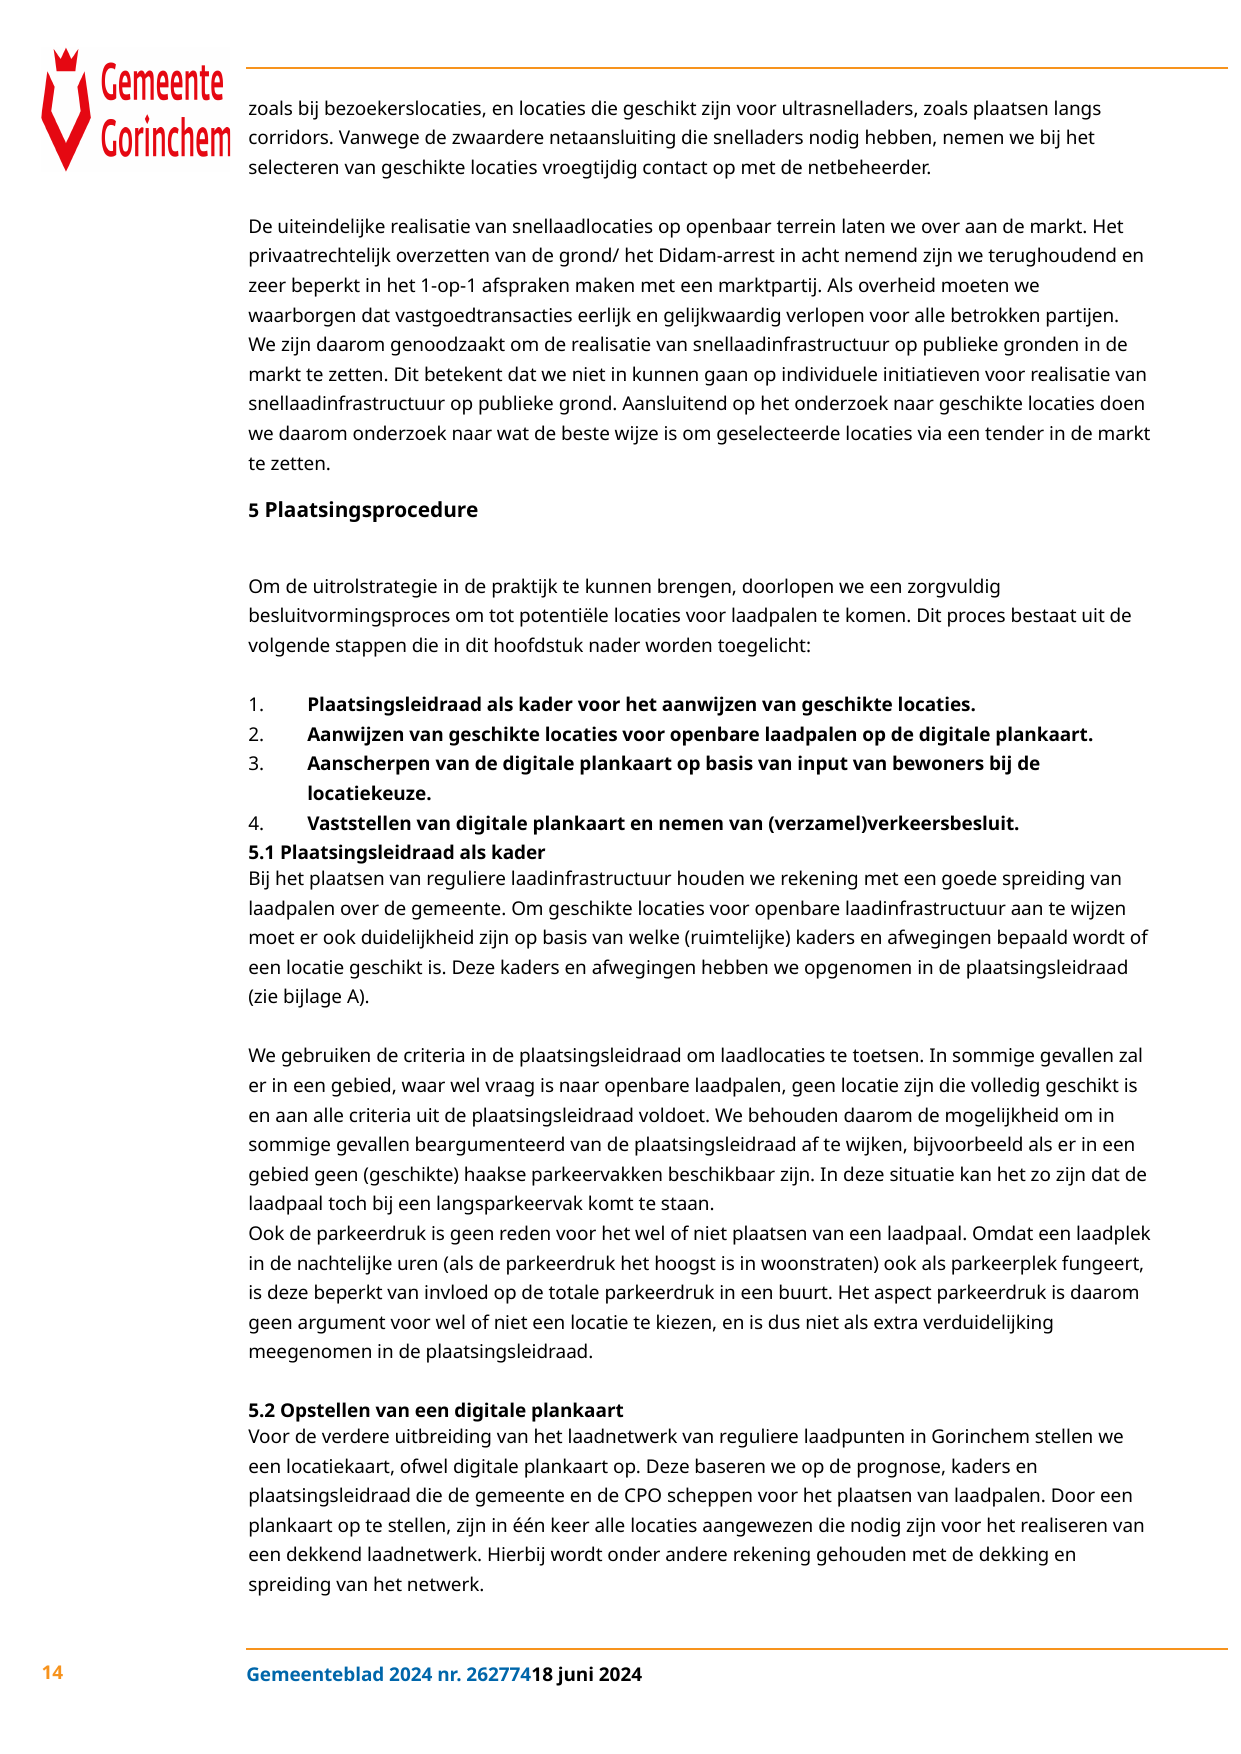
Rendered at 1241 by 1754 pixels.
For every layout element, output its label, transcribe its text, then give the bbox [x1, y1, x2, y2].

text 5.1 Plaatsingsleidraad als kader [248, 839, 1152, 865]
text 5 Plaatsingsprocedure [248, 495, 1152, 524]
text 5.2 Opstellen van een digitale plankaart [248, 1398, 1152, 1423]
list Aanscherpen van de digitale plankaart op basis van input van bewoners bij de locatiekeuze. [248, 751, 1152, 806]
picture [41, 47, 231, 172]
text zoals bij bezoekerslocaties, en locaties die geschikt zijn voor ultrasnelladers, zoals plaatsen langs corridors. Vanwege de zwaardere netaansluiting die snelladers nodig hebben, nemen we bij het selecteren van geschikte locaties vroegtijdig contact op met de netbeheerder. [248, 95, 1152, 180]
list Aanwijzen van geschikte locaties voor openbare laadpalen op de digitale plankaart. [248, 721, 1152, 747]
text Bij het plaatsen van reguliere laadinfrastructuur houden we rekening met een goede spreiding van laadpalen over de gemeente. Om geschikte locaties voor openbare laadinfrastructuur aan te wijzen moet er ook duidelijkheid zijn op basis van welke (ruimtelijke) kaders en afwegingen bepaald wordt of een locatie geschikt is. Deze kaders en afwegingen hebben we opgenomen in de plaatsingsleidraad (zie bijlage A). [248, 865, 1152, 1009]
list Plaatsingsleidraad als kader voor het aanwijzen van geschikte locaties. [248, 691, 1152, 717]
text Voor de verdere uitbreiding van het laadnetwerk van reguliere laadpunten in Gorinchem stellen we een locatiekaart, ofwel digitale plankaart op. Deze baseren we op de prognose, kaders en plaatsingsleidraad die de gemeente en de CPO scheppen voor het plaatsen van laadpalen. Door een plankaart op te stellen, zijn in één keer alle locaties aangewezen die nodig zijn voor het realiseren van een dekkend laadnetwerk. Hierbij wordt onder andere rekening gehouden met de dekking en spreiding van het netwerk. [248, 1423, 1152, 1597]
text Ook de parkeerdruk is geen reden voor het wel of niet plaatsen van een laadpaal. Omdat een laadplek in de nachtelijke uren (als de parkeerdruk het hoogst is in woonstraten) ook als parkeerplek fungeert, is deze beperkt van invloed op de totale parkeerdruk in een buurt. Het aspect parkeerdruk is daarom geen argument voor wel of niet een locatie te kiezen, en is dus niet als extra verduidelijking meegenomen in de plaatsingsleidraad. [248, 1220, 1152, 1364]
text We gebruiken de criteria in de plaatsingsleidraad om laadlocaties te toetsen. In sommige gevallen zal er in een gebied, waar wel vraag is naar openbare laadpalen, geen locatie zijn die volledig geschikt is en aan alle criteria uit de plaatsingsleidraad voldoet. We behouden daarom de mogelijkheid om in sommige gevallen beargumenteerd van de plaatsingsleidraad af te wijken, bijvoorbeeld als er in een gebied geen (geschikte) haakse parkeervakken beschikbaar zijn. In deze situatie kan het zo zijn dat de laadpaal toch bij een langsparkeervak komt te staan. [248, 1043, 1152, 1216]
list Vaststellen van digitale plankaart en nemen van (verzamel)verkeersbesluit. [248, 810, 1152, 836]
text Om de uitrolstrategie in de praktijk te kunnen brengen, doorlopen we een zorgvuldig besluitvormingsproces om tot potentiële locaties voor laadpalen te komen. Dit proces bestaat uit de volgende stappen die in dit hoofdstuk nader worden toegelicht: [248, 573, 1152, 658]
text De uiteindelijke realisatie van snellaadlocaties op openbaar terrein laten we over aan de markt. Het privaatrechtelijk overzetten van de grond/ het Didam-arrest in acht nemend zijn we terughoudend en zeer beperkt in het 1-op-1 afspraken maken met een marktpartij. Als overheid moeten we waarborgen dat vastgoedtransacties eerlijk en gelijkwaardig verlopen voor alle betrokken partijen. We zijn daarom genoodzaakt om de realisatie van snellaadinfrastructuur op publieke gronden in de markt te zetten. Dit betekent dat we niet in kunnen gaan op individuele initiatieven voor realisatie van snellaadinfrastructuur op publieke grond. Aansluitend op het onderzoek naar geschikte locaties doen we daarom onderzoek naar wat de beste wijze is om geselecteerde locaties via een tender in de markt te zetten. [248, 213, 1152, 476]
